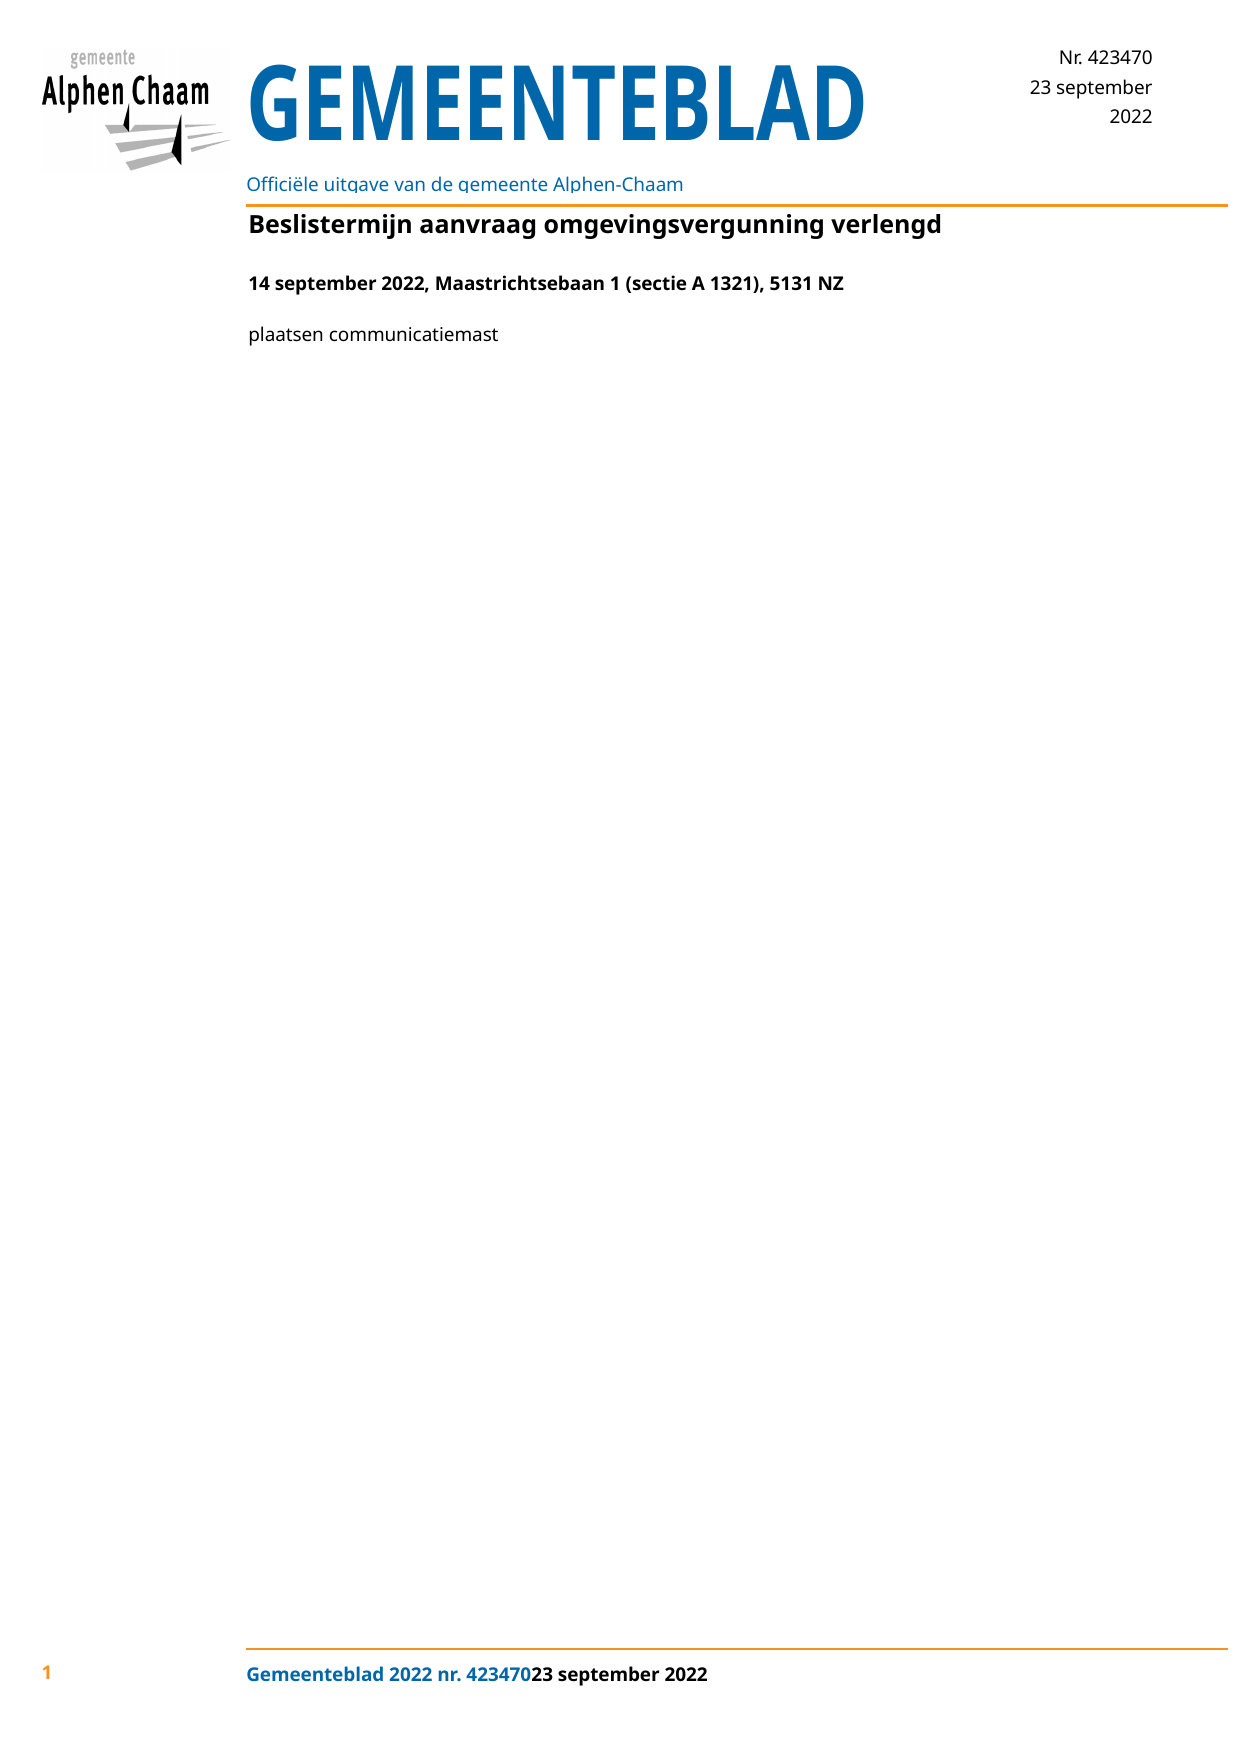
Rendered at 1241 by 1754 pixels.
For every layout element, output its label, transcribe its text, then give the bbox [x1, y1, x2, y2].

text 14 september 2022, Maastrichtsebaan 1 (sectie A 1321), 5131 NZ [248, 270, 1152, 296]
text plaatsen communicatiemast [248, 321, 1152, 346]
picture [41, 47, 231, 172]
text Beslistermijn aanvraag omgevingsvergunning verlengd [248, 207, 1152, 241]
